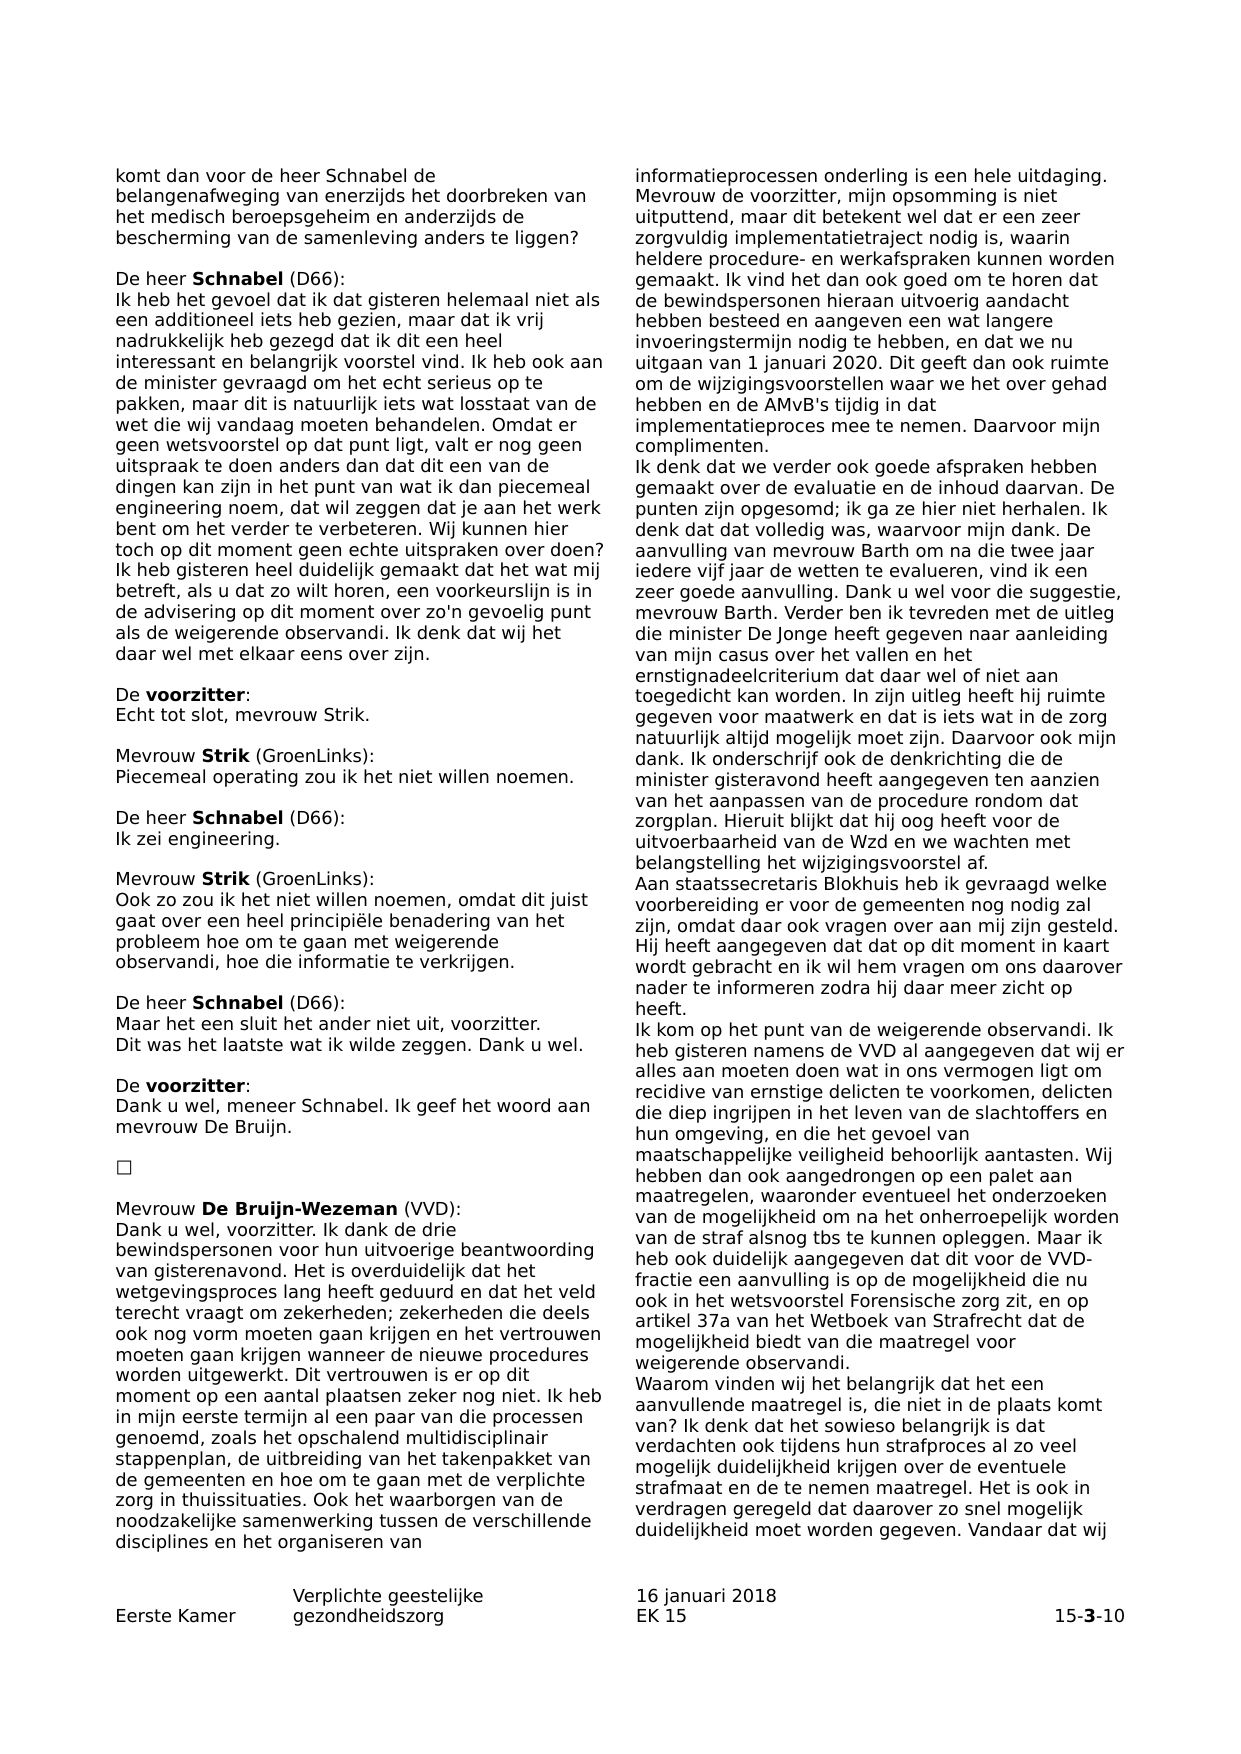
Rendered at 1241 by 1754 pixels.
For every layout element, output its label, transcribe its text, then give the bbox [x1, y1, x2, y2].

text Mevrouw de voorzitter, mijn opsomming is niet uitputtend, maar dit betekent wel dat er een zeer zorgvuldig implementatietraject nodig is, waarin heldere procedure- en werkafspraken kunnen worden gemaakt. Ik vind het dan ook goed om te horen dat de bewindspersonen hieraan uitvoerig aandacht hebben besteed en aangeven een wat langere invoeringstermijn nodig te hebben, en dat we nu uitgaan van 1 januari 2020. Dit geeft dan ook ruimte om de wijzigingsvoorstellen waar we het over gehad hebben en de AMvB's tijdig in dat implementatieproces mee te nemen. Daarvoor mijn complimenten. [635, 186, 1125, 457]
text Piecemeal operating zou ik het niet willen noemen. [115, 767, 605, 787]
text Dank u wel, voorzitter. Ik dank de drie bewindspersonen voor hun uitvoerige beantwoording van gisterenavond. Het is overduidelijk dat het wetgevingsproces lang heeft geduurd en dat het veld terecht vraagt om zekerheden; zekerheden die deels ook nog vorm moeten gaan krijgen en het vertrouwen moeten gaan krijgen wanneer de nieuwe procedures worden uitgewerkt. Dit vertrouwen is er op dit moment op een aantal plaatsen zeker nog niet. Ik heb in mijn eerste termijn al een paar van die processen genoemd, zoals het opschalend multidisciplinair stappenplan, de uitbreiding van het takenpakket van de gemeenten en hoe om te gaan met de verplichte zorg in thuissituaties. Ook het waarborgen van de noodzakelijke samenwerking tussen de verschillende disciplines en het organiseren van [115, 1219, 605, 1553]
text informatieprocessen onderling is een hele uitdaging. [635, 165, 1125, 186]
text De voorzitter: [115, 1076, 605, 1096]
text De heer Schnabel (D66): [115, 807, 605, 828]
text Ik kom op het punt van de weigerende observandi. Ik heb gisteren namens de VVD al aangegeven dat wij er alles aan moeten doen wat in ons vermogen ligt om recidive van ernstige delicten te voorkomen, delicten die diep ingrijpen in het leven van de slachtoffers en hun omgeving, en die het gevoel van maatschappelijke veiligheid behoorlijk aantasten. Wij hebben dan ook aangedrongen op een palet aan maatregelen, waaronder eventueel het onderzoeken van de mogelijkheid om na het onherroepelijk worden van de straf alsnog tbs te kunnen opleggen. Maar ik heb ook duidelijk aangegeven dat dit voor de VVD-fractie een aanvulling is op de mogelijkheid die nu ook in het wetsvoorstel Forensische zorg zit, en op artikel 37a van het Wetboek van Strafrecht dat de mogelijkheid biedt van die maatregel voor weigerende observandi. [635, 1019, 1125, 1374]
text Ik zei engineering. [115, 828, 605, 849]
text De heer Schnabel (D66): [115, 993, 605, 1014]
text Mevrouw Strik (GroenLinks): [115, 746, 605, 767]
text De voorzitter: [115, 684, 605, 705]
text komt dan voor de heer Schnabel de belangenafweging van enerzijds het doorbreken van het medisch beroepsgeheim en anderzijds de bescherming van de samenleving anders te liggen? [115, 165, 605, 249]
text Mevrouw De Bruijn-Wezeman (VVD): [115, 1199, 605, 1219]
text ⬜ [115, 1158, 605, 1179]
text Ik heb het gevoel dat ik dat gisteren helemaal niet als een additioneel iets heb gezien, maar dat ik vrij nadrukkelijk heb gezegd dat ik dit een heel interessant en belangrijk voorstel vind. Ik heb ook aan de minister gevraagd om het echt serieus op te pakken, maar dit is natuurlijk iets wat losstaat van de wet die wij vandaag moeten behandelen. Omdat er geen wetsvoorstel op dat punt ligt, valt er nog geen uitspraak te doen anders dan dat dit een van de dingen kan zijn in het punt van wat ik dan piecemeal engineering noem, dat wil zeggen dat je aan het werk bent om het verder te verbeteren. Wij kunnen hier toch op dit moment geen echte uitspraken over doen? Ik heb gisteren heel duidelijk gemaakt dat het wat mij betreft, als u dat zo wilt horen, een voorkeurslijn is in de advisering op dit moment over zo'n gevoelig punt als de weigerende observandi. Ik denk dat wij het daar wel met elkaar eens over zijn. [115, 289, 605, 664]
text De heer Schnabel (D66): [115, 269, 605, 289]
text Mevrouw Strik (GroenLinks): [115, 869, 605, 890]
text Ook zo zou ik het niet willen noemen, omdat dit juist gaat over een heel principiële benadering van het probleem hoe om te gaan met weigerende observandi, hoe die informatie te verkrijgen. [115, 890, 605, 973]
text Echt tot slot, mevrouw Strik. [115, 705, 605, 726]
text Dit was het laatste wat ik wilde zeggen. Dank u wel. [115, 1035, 605, 1056]
text Aan staatssecretaris Blokhuis heb ik gevraagd welke voorbereiding er voor de gemeenten nog nodig zal zijn, omdat daar ook vragen over aan mij zijn gesteld. Hij heeft aangegeven dat dat op dit moment in kaart wordt gebracht en ik wil hem vragen om ons daarover nader te informeren zodra hij daar meer zicht op heeft. [635, 874, 1125, 1019]
text Waarom vinden wij het belangrijk dat het een aanvullende maatregel is, die niet in de plaats komt van? Ik denk dat het sowieso belangrijk is dat verdachten ook tijdens hun strafproces al zo veel mogelijk duidelijkheid krijgen over de eventuele strafmaat en de te nemen maatregel. Het is ook in verdragen geregeld dat daarover zo snel mogelijk duidelijkheid moet worden gegeven. Vandaar dat wij [635, 1374, 1125, 1540]
text Ik denk dat we verder ook goede afspraken hebben gemaakt over de evaluatie en de inhoud daarvan. De punten zijn opgesomd; ik ga ze hier niet herhalen. Ik denk dat dat volledig was, waarvoor mijn dank. De aanvulling van mevrouw Barth om na die twee jaar iedere vijf jaar de wetten te evalueren, vind ik een zeer goede aanvulling. Dank u wel voor die suggestie, mevrouw Barth. Verder ben ik tevreden met de uitleg die minister De Jonge heeft gegeven naar aanleiding van mijn casus over het vallen en het ernstignadeelcriterium dat daar wel of niet aan toegedicht kan worden. In zijn uitleg heeft hij ruimte gegeven voor maatwerk en dat is iets wat in de zorg natuurlijk altijd mogelijk moet zijn. Daarvoor ook mijn dank. Ik onderschrijf ook de denkrichting die de minister gisteravond heeft aangegeven ten aanzien van het aanpassen van de procedure rondom dat zorgplan. Hieruit blijkt dat hij oog heeft voor de uitvoerbaarheid van de Wzd en we wachten met belangstelling het wijzigingsvoorstel af. [635, 457, 1125, 874]
text Dank u wel, meneer Schnabel. Ik geef het woord aan mevrouw De Bruijn. [115, 1096, 605, 1138]
text Maar het een sluit het ander niet uit, voorzitter. [115, 1014, 605, 1035]
